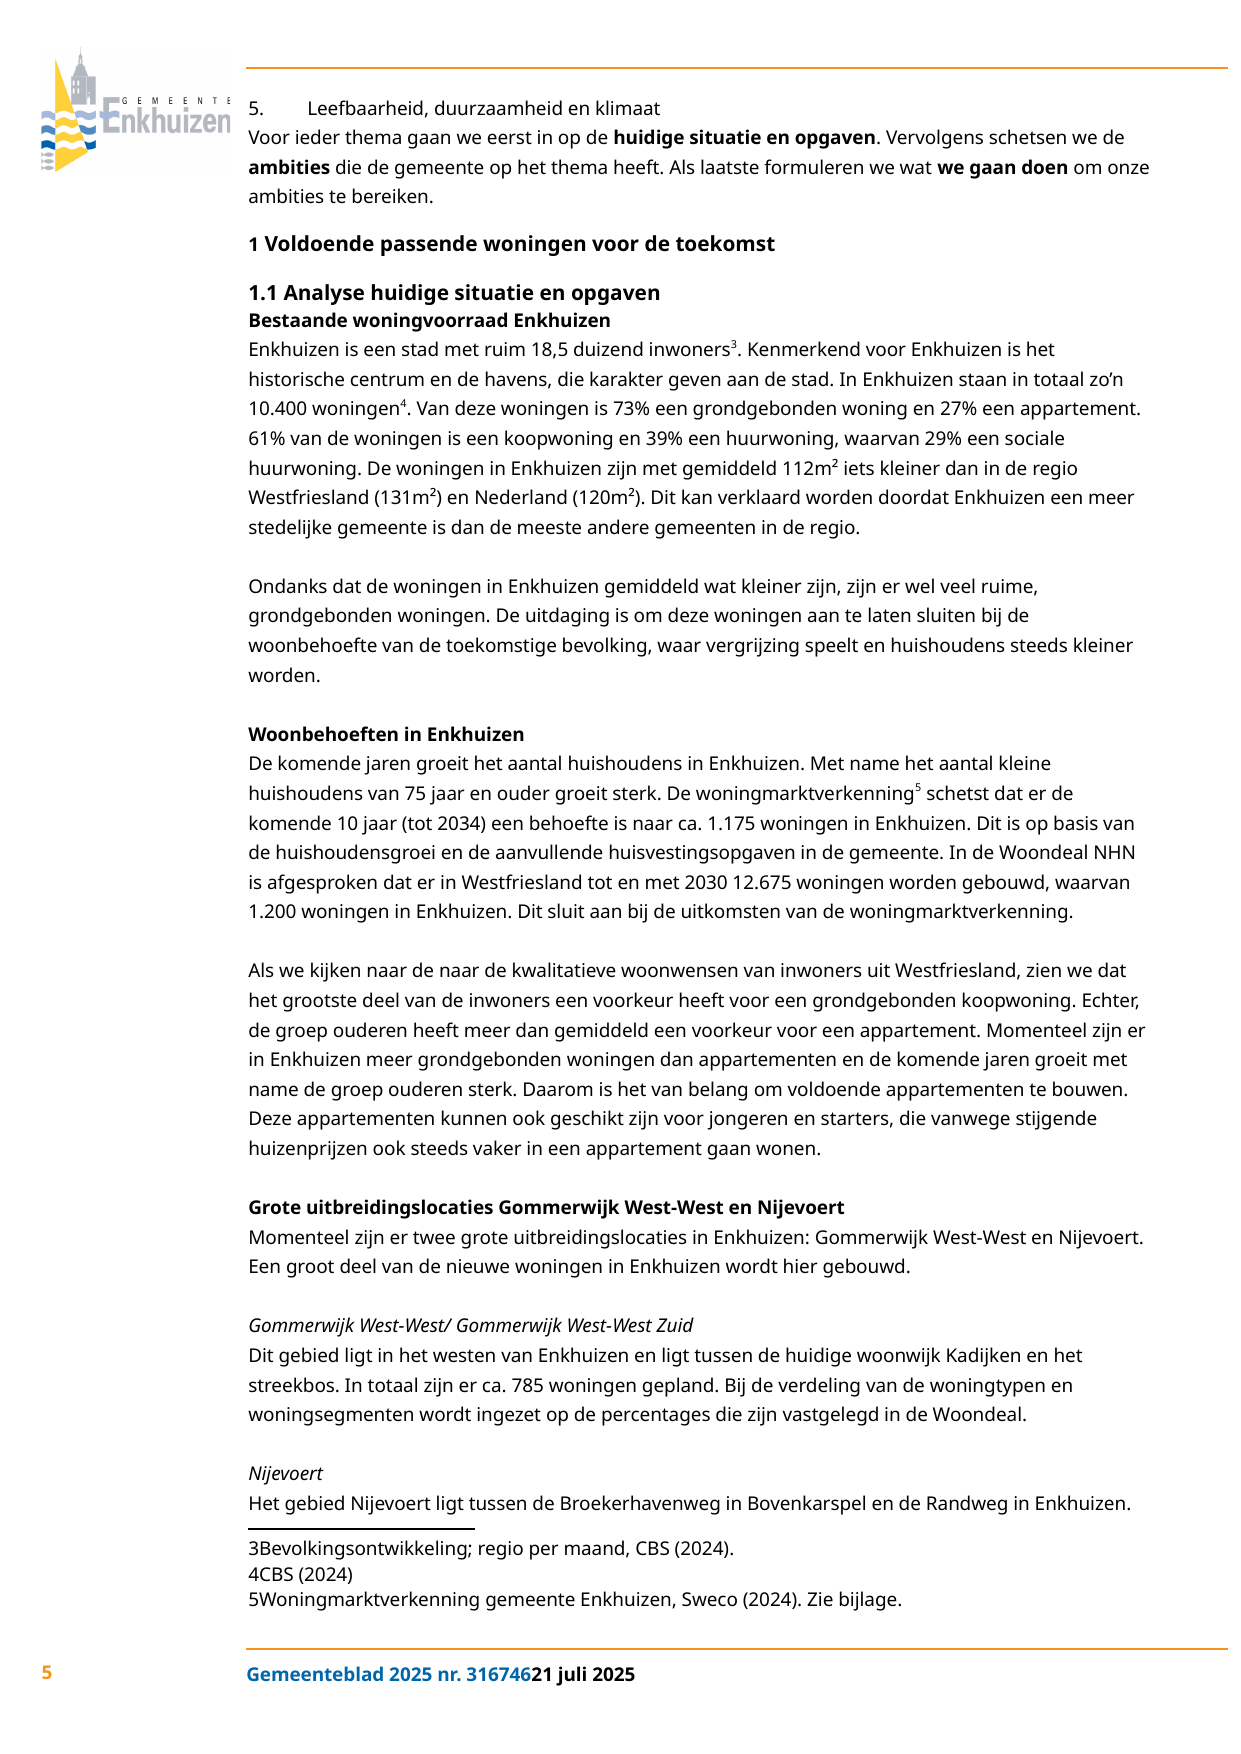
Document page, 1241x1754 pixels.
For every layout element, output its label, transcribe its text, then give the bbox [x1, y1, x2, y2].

list Leefbaarheid, duurzaamheid en klimaat [248, 95, 1152, 121]
text 1 Voldoende passende woningen voor de toekomst [248, 229, 1152, 258]
text De komende jaren groeit het aantal huishoudens in Enkhuizen. Met name het aantal kleine huishoudens van 75 jaar en ouder groeit sterk. De woningmarktverkenning schetst dat er de komende 10 jaar (tot 2034) een behoefte is naar ca. 1.175 woningen in Enkhuizen. Dit is op basis van de huishoudensgroei en de aanvullende huisvestingsopgaven in de gemeente. In de Woondeal NHN is afgesproken dat er in Westfriesland tot en met 2030 12.675 woningen worden gebouwd, waarvan 1.200 woningen in Enkhuizen. Dit sluit aan bij de uitkomsten van de woningmarktverkenning. [248, 751, 1152, 924]
text Enkhuizen is een stad met ruim 18,5 duizend inwoners. Kenmerkend voor Enkhuizen is het historische centrum en de havens, die karakter geven aan de stad. In Enkhuizen staan in totaal zo’n 10.400 woningen. Van deze woningen is 73% een grondgebonden woning en 27% een appartement. 61% van de woningen is een koopwoning en 39% een huurwoning, waarvan 29% een sociale huurwoning. De woningen in Enkhuizen zijn met gemiddeld 112m² iets kleiner dan in de regio Westfriesland (131m²) en Nederland (120m²). Dit kan verklaard worden doordat Enkhuizen een meer stedelijke gemeente is dan de meeste andere gemeenten in de regio. [248, 336, 1152, 540]
text Ondanks dat de woningen in Enkhuizen gemiddeld wat kleiner zijn, zijn er wel veel ruime, grondgebonden woningen. De uitdaging is om deze woningen aan te laten sluiten bij de woonbehoefte van de toekomstige bevolking, waar vergrijzing speelt en huishoudens steeds kleiner worden. [248, 573, 1152, 688]
text Gommerwijk West-West/ Gommerwijk West-West Zuid [248, 1313, 1152, 1338]
text Bevolkingsontwikkeling; regio per maand, CBS (2024). [248, 1535, 1152, 1561]
text Momenteel zijn er twee grote uitbreidingslocaties in Enkhuizen: Gommerwijk West-West en Nijevoert. Een groot deel van de nieuwe woningen in Enkhuizen wordt hier gebouwd. [248, 1224, 1152, 1279]
picture [41, 47, 231, 172]
text 1.1 Analyse huidige situatie en opgaven [248, 278, 1152, 307]
text Bestaande woningvoorraad Enkhuizen [248, 307, 1152, 333]
text Grote uitbreidingslocaties Gommerwijk West-West en Nijevoert [248, 1194, 1152, 1220]
text Voor ieder thema gaan we eerst in op de huidige situatie en opgaven. Vervolgens schetsen we de ambities die de gemeente op het thema heeft. Als laatste formuleren we wat we gaan doen om onze ambities te bereiken. [248, 124, 1152, 209]
text CBS (2024) [248, 1561, 1152, 1586]
text Dit gebied ligt in het westen van Enkhuizen en ligt tussen de huidige woonwijk Kadijken en het streekbos. In totaal zijn er ca. 785 woningen gepland. Bij de verdeling van de woningtypen en woningsegmenten wordt ingezet op de percentages die zijn vastgelegd in de Woondeal. [248, 1342, 1152, 1427]
text Woonbehoeften in Enkhuizen [248, 721, 1152, 747]
text Nijevoert [248, 1461, 1152, 1486]
text Het gebied Nijevoert ligt tussen de Broekerhavenweg in Bovenkarspel en de Randweg in Enkhuizen. [248, 1490, 1152, 1516]
text Als we kijken naar de naar de kwalitatieve woonwensen van inwoners uit Westfriesland, zien we dat het grootste deel van de inwoners een voorkeur heeft voor een grondgebonden koopwoning. Echter, de groep ouderen heeft meer dan gemiddeld een voorkeur voor een appartement. Momenteel zijn er in Enkhuizen meer grondgebonden woningen dan appartementen en de komende jaren groeit met name de groep ouderen sterk. Daarom is het van belang om voldoende appartementen te bouwen. Deze appartementen kunnen ook geschikt zijn voor jongeren en starters, die vanwege stijgende huizenprijzen ook steeds vaker in een appartement gaan wonen. [248, 958, 1152, 1161]
text Woningmarktverkenning gemeente Enkhuizen, Sweco (2024). Zie bijlage. [248, 1586, 1152, 1612]
